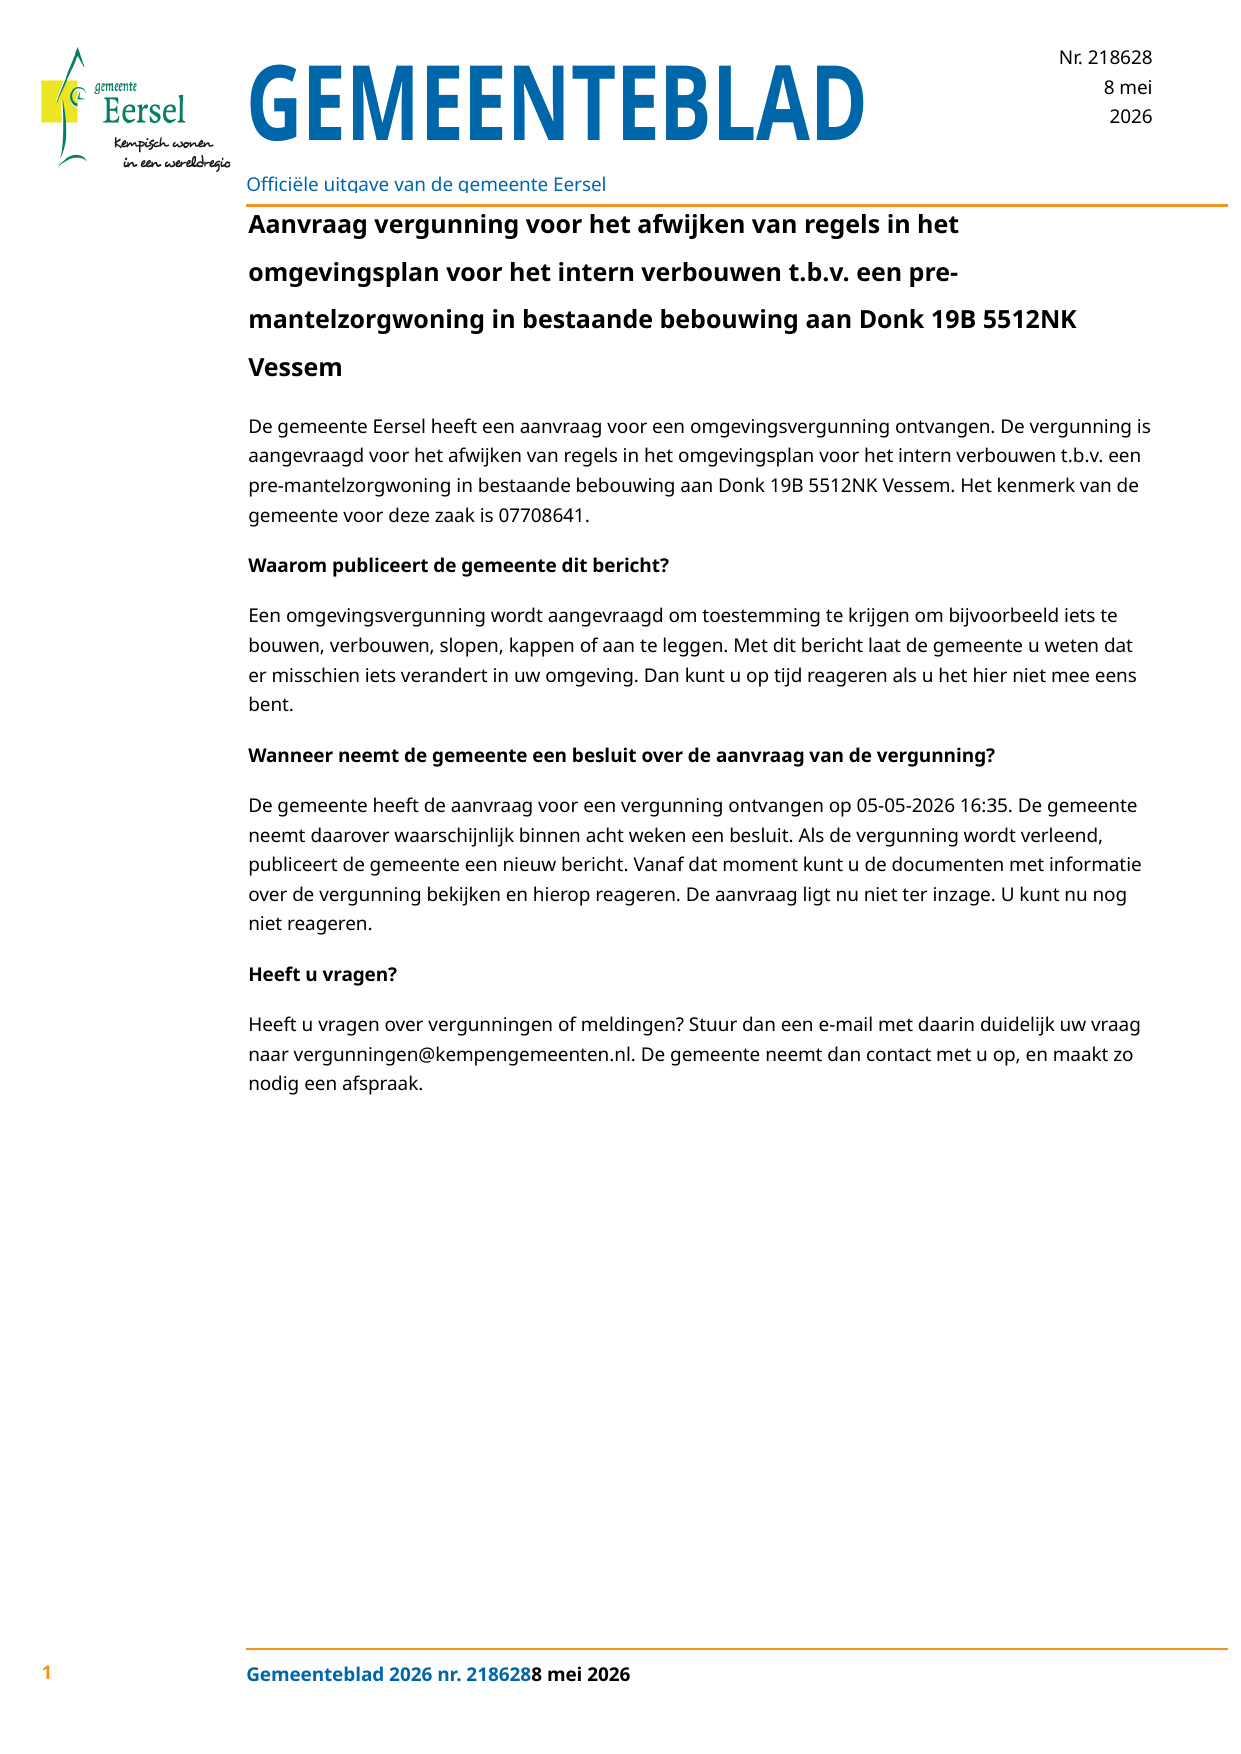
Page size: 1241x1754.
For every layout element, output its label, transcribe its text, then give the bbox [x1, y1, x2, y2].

text De gemeente Eersel heeft een aanvraag voor een omgevingsvergunning ontvangen. De vergunning is aangevraagd voor het afwijken van regels in het omgevingsplan voor het intern verbouwen t.b.v. een pre-mantelzorgwoning in bestaande bebouwing aan Donk 19B 5512NK Vessem. Het kenmerk van de gemeente voor deze zaak is 07708641. [248, 413, 1152, 528]
text Wanneer neemt de gemeente een besluit over de aanvraag van de vergunning? [248, 742, 1152, 768]
text Heeft u vragen over vergunningen of meldingen? Stuur dan een e-mail met daarin duidelijk uw vraag naar vergunningen@kempengemeenten.nl. De gemeente neemt dan contact met u op, en maakt zo nodig een afspraak. [248, 1011, 1152, 1096]
text Heeft u vragen? [248, 961, 1152, 987]
text Een omgevingsvergunning wordt aangevraagd om toestemming te krijgen om bijvoorbeeld iets te bouwen, verbouwen, slopen, kappen of aan te leggen. Met dit bericht laat de gemeente u weten dat er misschien iets verandert in uw omgeving. Dan kunt u op tijd reageren als u het hier niet mee eens bent. [248, 603, 1152, 717]
text De gemeente heeft de aanvraag voor een vergunning ontvangen op 05-05-2026 16:35. De gemeente neemt daarover waarschijnlijk binnen acht weken een besluit. Als de vergunning wordt verleend, publiceert de gemeente een nieuw bericht. Vanaf dat moment kunt u de documenten met informatie over de vergunning bekijken en hierop reageren. De aanvraag ligt nu niet ter inzage. U kunt nu nog niet reageren. [248, 792, 1152, 936]
text Waarom publiceert de gemeente dit bericht? [248, 552, 1152, 578]
picture [41, 47, 231, 172]
text Aanvraag vergunning voor het afwijken van regels in het omgevingsplan voor het intern verbouwen t.b.v. een pre-mantelzorgwoning in bestaande bebouwing aan Donk 19B 5512NK Vessem [248, 207, 1152, 384]
